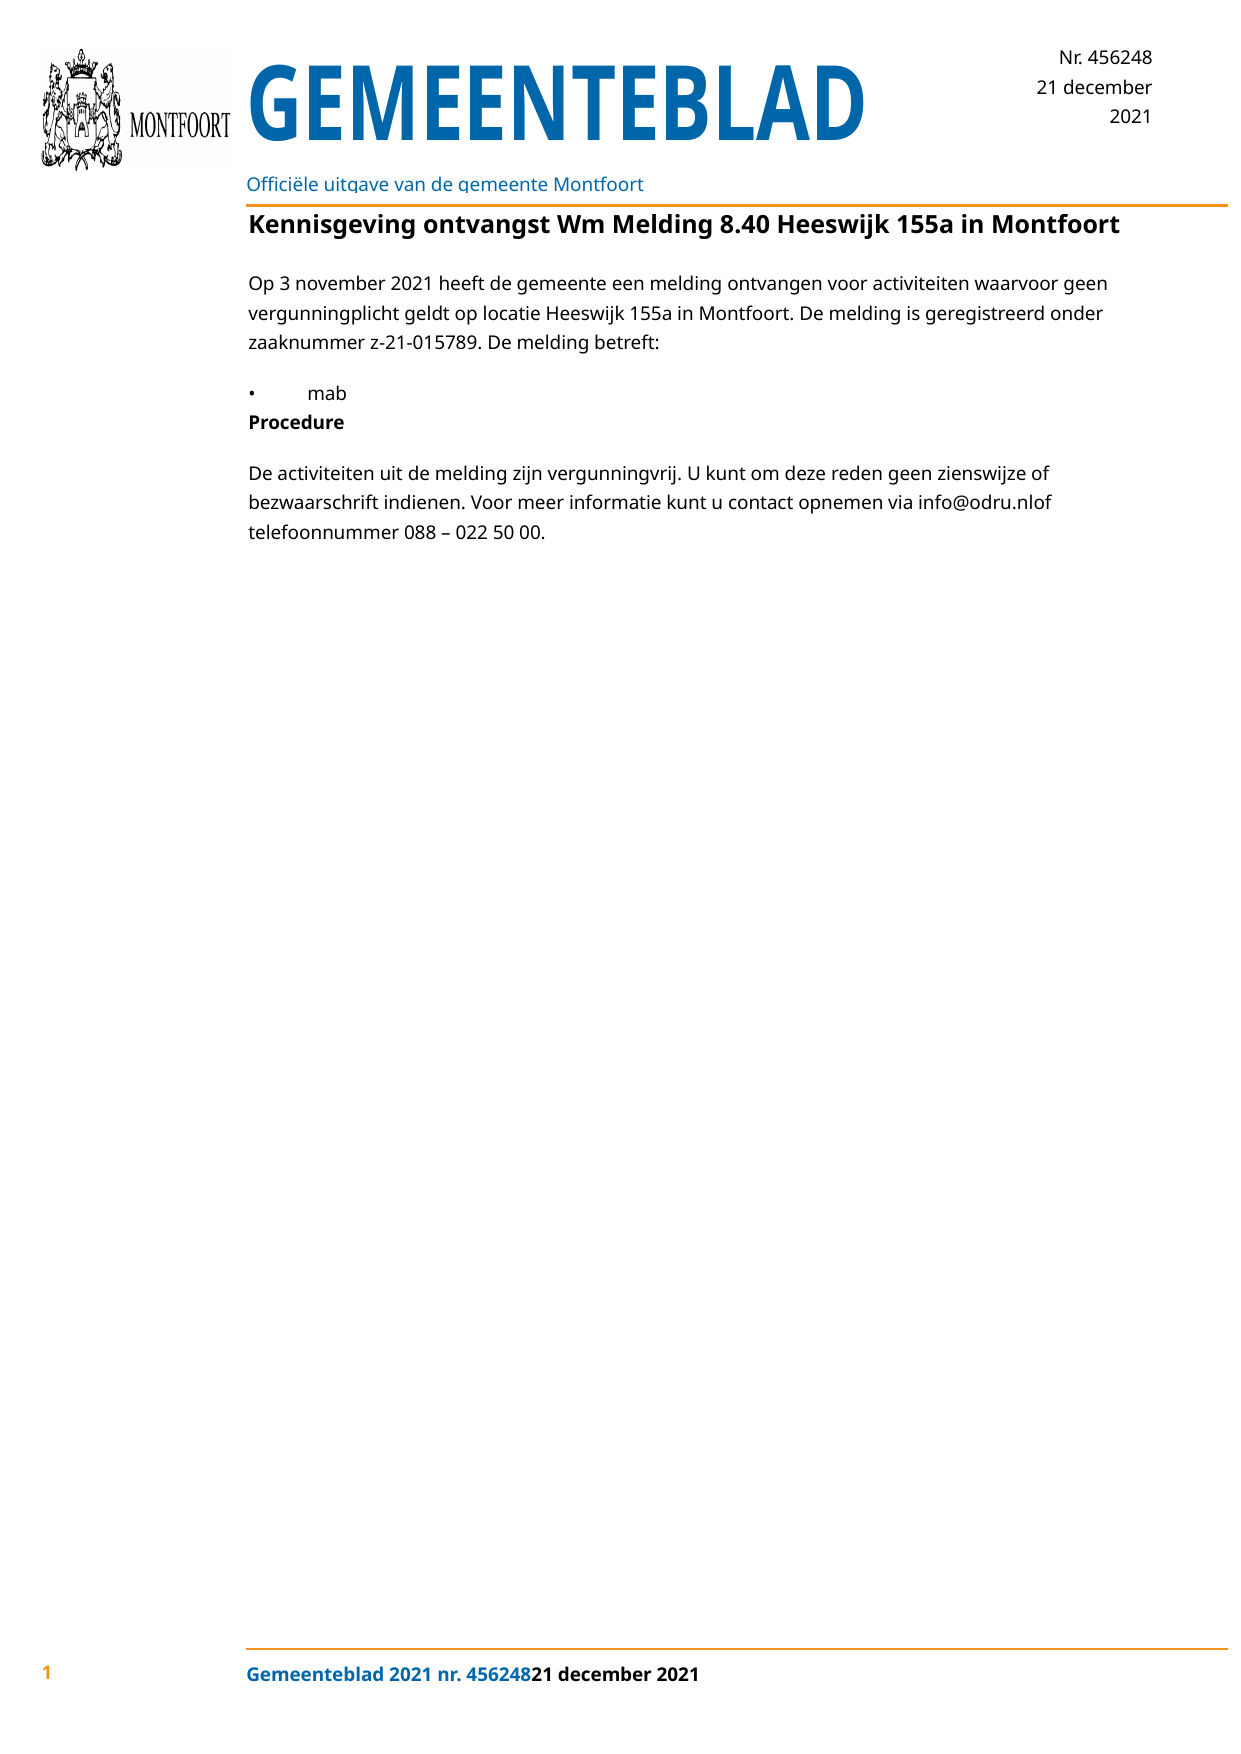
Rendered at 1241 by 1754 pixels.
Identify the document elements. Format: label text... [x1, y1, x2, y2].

text Procedure [248, 409, 1152, 435]
list mab [248, 380, 1152, 406]
picture [41, 47, 231, 172]
text Op 3 november 2021 heeft de gemeente een melding ontvangen voor activiteiten waarvoor geen vergunningplicht geldt op locatie Heeswijk 155a in Montfoort. De melding is geregistreerd onder zaaknummer z-21-015789. De melding betreft: [248, 270, 1152, 355]
text De activiteiten uit de melding zijn vergunningvrij. U kunt om deze reden geen zienswijze of bezwaarschrift indienen. Voor meer informatie kunt u contact opnemen via info@odru.nlof telefoonnummer 088 – 022 50 00. [248, 460, 1152, 545]
text Kennisgeving ontvangst Wm Melding 8.40 Heeswijk 155a in Montfoort [248, 207, 1152, 241]
